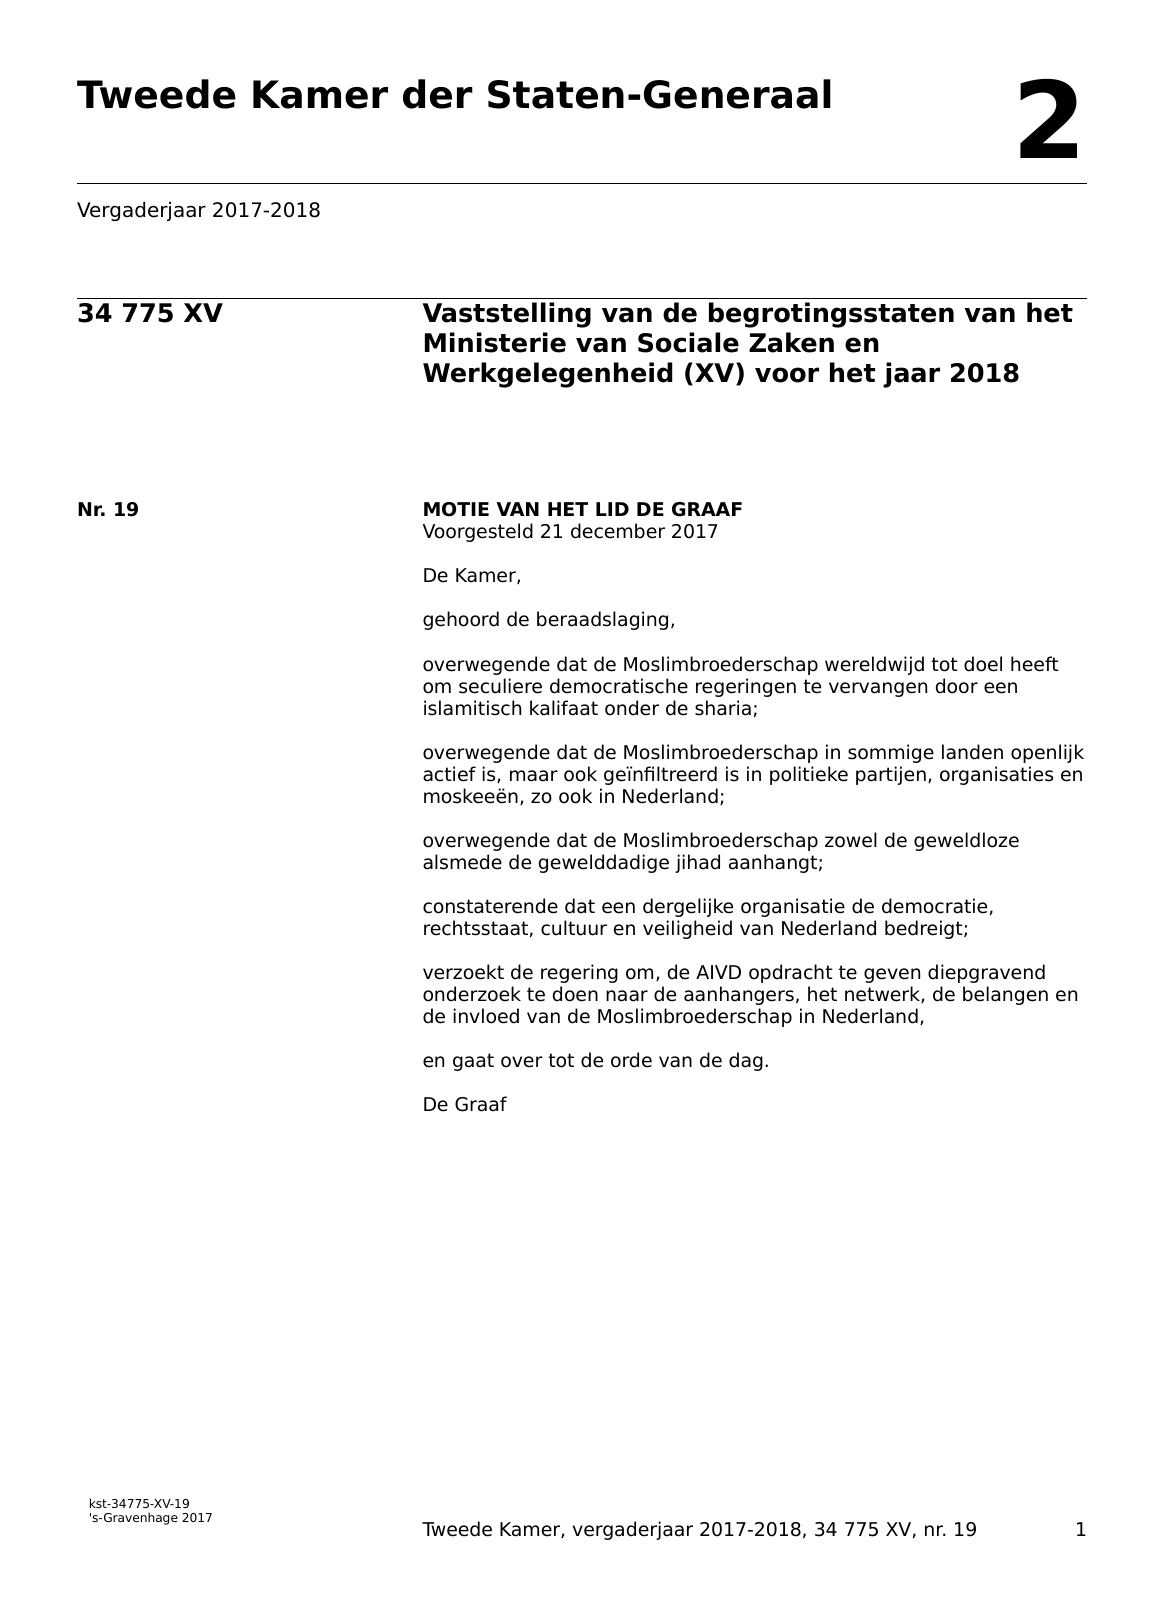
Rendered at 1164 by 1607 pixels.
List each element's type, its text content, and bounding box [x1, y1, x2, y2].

text De Kamer, [422, 565, 1087, 587]
table_header 2 [886, 59, 1087, 183]
subtitle Nr. 19 MOTIE VAN HET LID DE GRAAF [77, 499, 1087, 521]
table_cell Vergaderjaar 2017-2018 [77, 184, 1087, 298]
text kst-34775-XV-19 [88, 1497, 323, 1511]
text gehoord de beraadslaging, [422, 609, 1087, 631]
subtitle 34 775 XV Vaststelling van de begrotingsstaten van het Ministerie van Sociale Zaken en Werkgelegenheid (XV) voor het jaar 2018 [77, 299, 1087, 388]
text overwegende dat de Moslimbroederschap in sommige landen openlijk actief is, maar ook geïnfiltreerd is in politieke partijen, organisaties en moskeeën, zo ook in Nederland; [422, 742, 1087, 808]
text en gaat over tot de orde van de dag. [422, 1050, 1087, 1072]
text overwegende dat de Moslimbroederschap zowel de geweldloze alsmede de gewelddadige jihad aanhangt; [422, 830, 1087, 874]
text verzoekt de regering om, de AIVD opdracht te geven diepgravend onderzoek te doen naar de aanhangers, het netwerk, de belangen en de invloed van de Moslimbroederschap in Nederland, [422, 962, 1087, 1028]
text constaterende dat een dergelijke organisatie de democratie, rechtsstaat, cultuur en veiligheid van Nederland bedreigt; [422, 896, 1087, 940]
table_header Tweede Kamer der Staten-Generaal [77, 59, 886, 183]
text 's-Gravenhage 2017 [88, 1511, 323, 1525]
text De Graaf [422, 1094, 1087, 1116]
text overwegende dat de Moslimbroederschap wereldwijd tot doel heeft om seculiere democratische regeringen te vervangen door een islamitisch kalifaat onder de sharia; [422, 653, 1087, 719]
text Voorgesteld 21 december 2017 [422, 521, 1087, 543]
